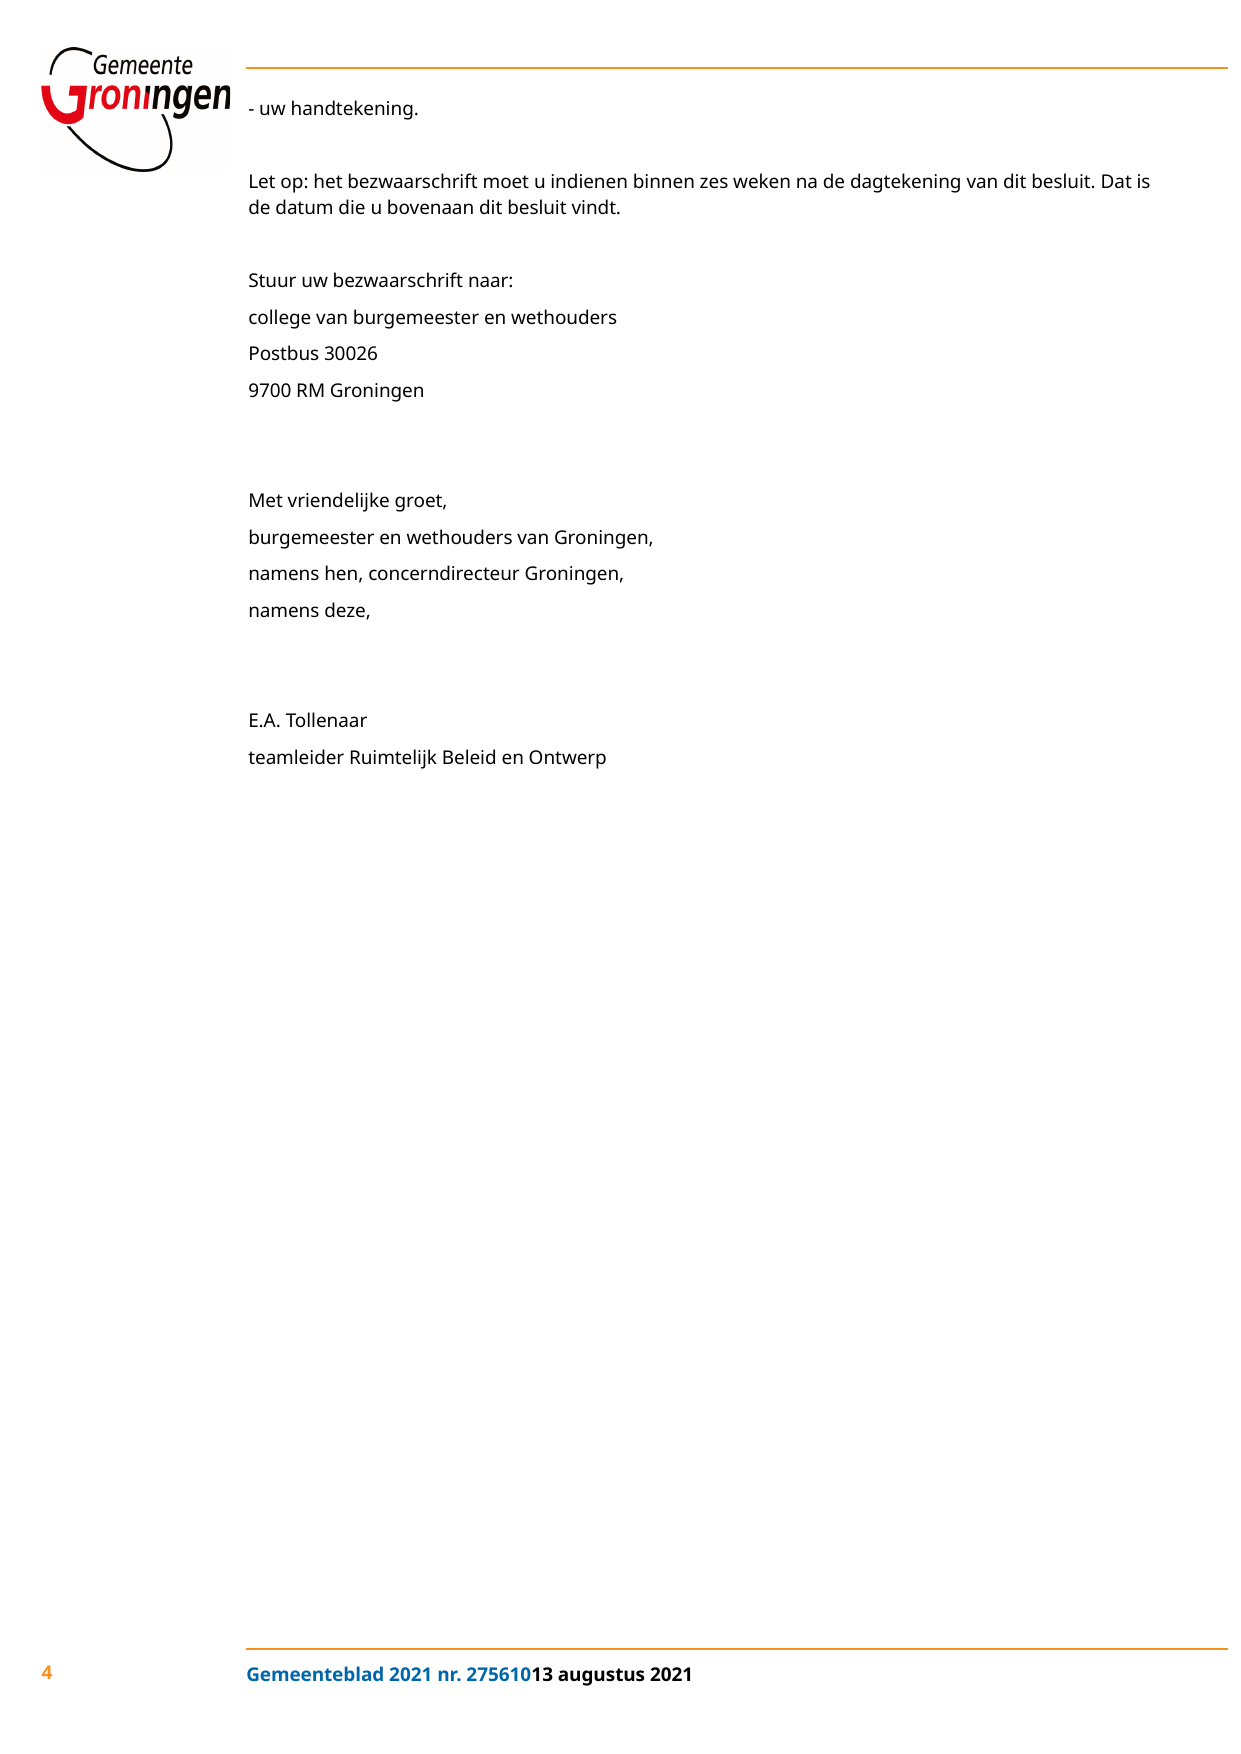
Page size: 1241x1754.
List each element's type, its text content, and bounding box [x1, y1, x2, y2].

text teamleider Ruimtelijk Beleid en Ontwerp [248, 744, 1152, 769]
picture [41, 47, 231, 172]
text Met vriendelijke groet, [248, 487, 1152, 513]
text Let op: het bezwaarschrift moet u indienen binnen zes weken na de dagtekening van dit besluit. Dat is de datum die u bovenaan dit besluit vindt. [248, 168, 1152, 219]
text 9700 RM Groningen [248, 377, 1152, 403]
text namens deze, [248, 597, 1152, 623]
text college van burgemeester en wethouders [248, 304, 1152, 329]
text burgemeester en wethouders van Groningen, [248, 524, 1152, 549]
text Stuur uw bezwaarschrift naar: [248, 267, 1152, 293]
text E.A. Tollenaar [248, 707, 1152, 733]
text - uw handtekening. [248, 95, 1152, 121]
text namens hen, concerndirecteur Groningen, [248, 561, 1152, 586]
text Postbus 30026 [248, 341, 1152, 366]
